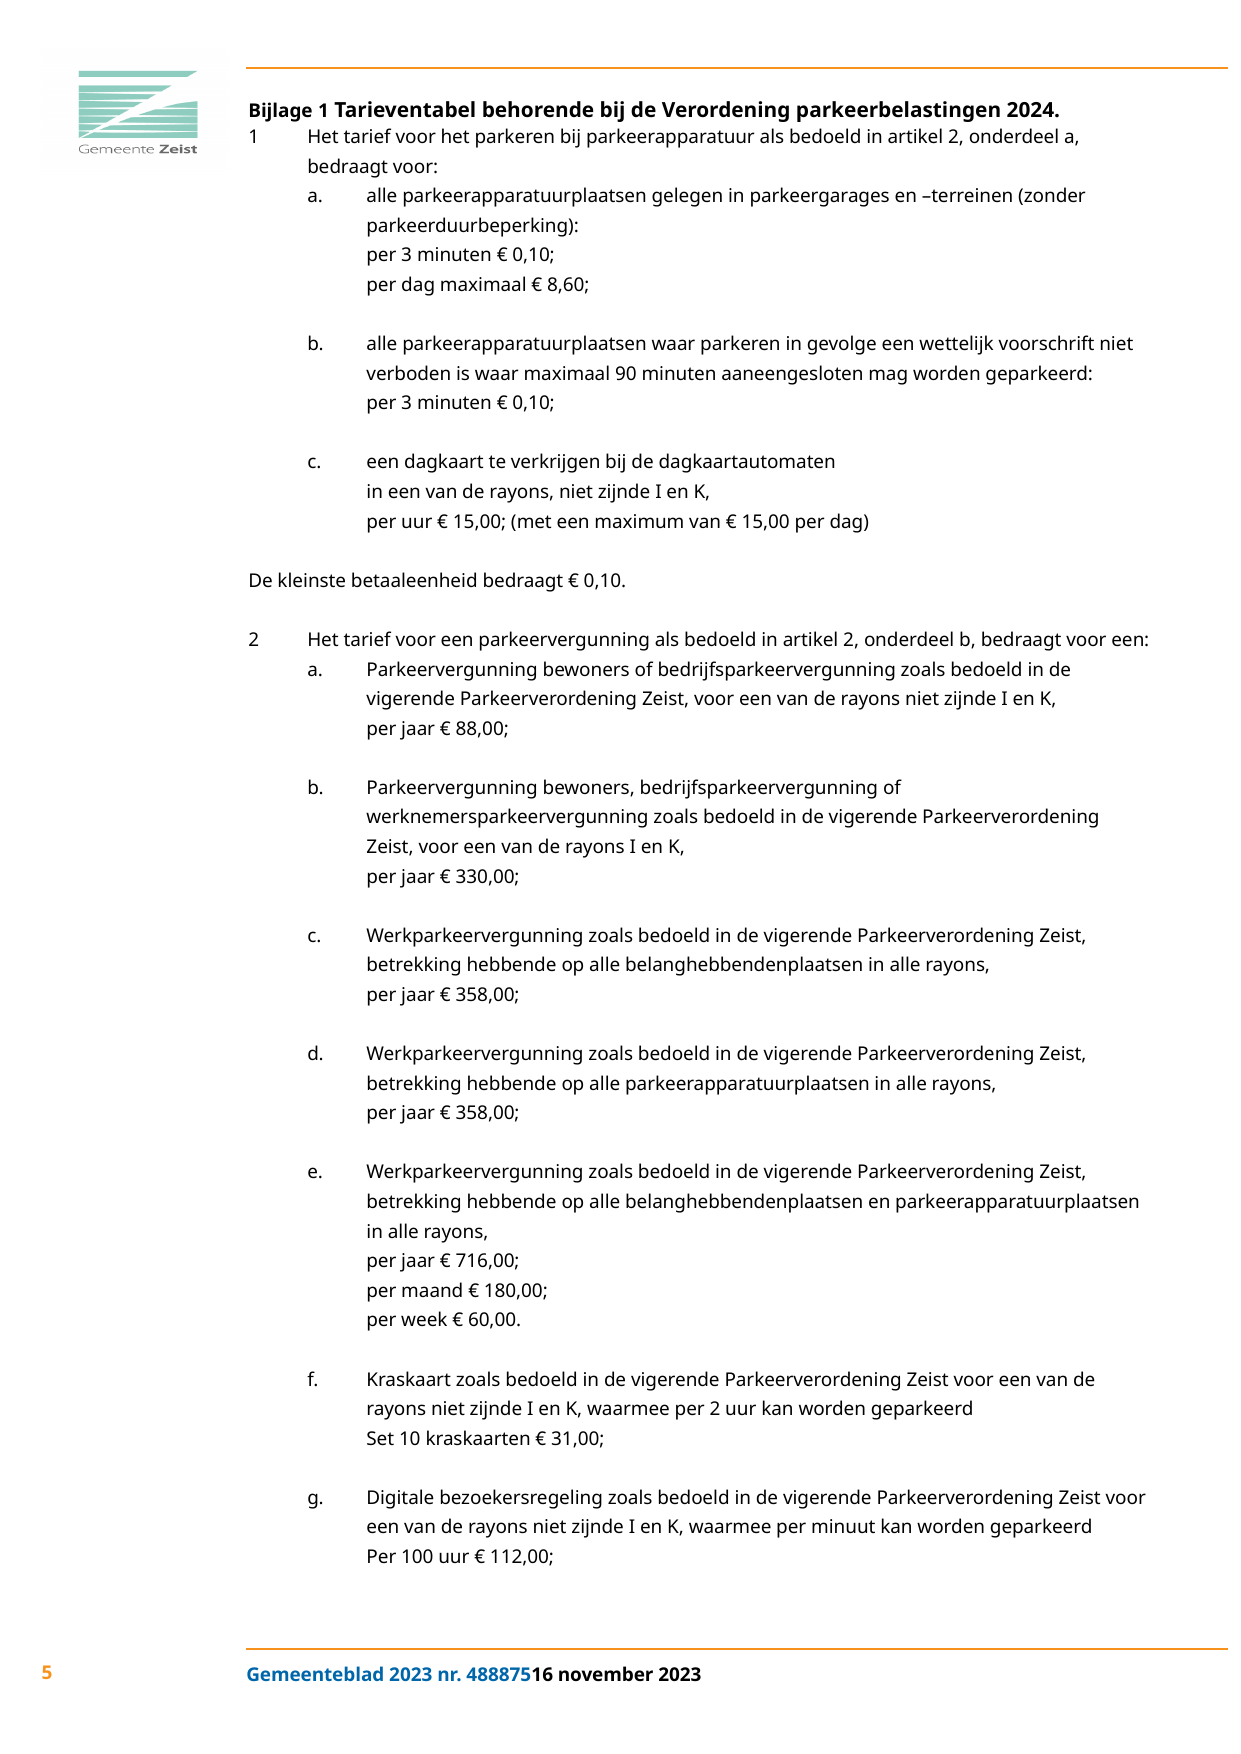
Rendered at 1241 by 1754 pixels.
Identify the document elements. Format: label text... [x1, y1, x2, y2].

list per 3 minuten € 0,10; [307, 242, 1152, 267]
list Set 10 kraskaarten € 31,00; [307, 1425, 1152, 1451]
list Werkparkeervergunning zoals bedoeld in de vigerende Parkeerverordening Zeist, betrekking hebbende op alle belanghebbendenplaatsen in alle rayons, [307, 922, 1152, 977]
list Digitale bezoekersregeling zoals bedoeld in de vigerende Parkeerverordening Zeist voor een van de rayons niet zijnde I en K, waarmee per minuut kan worden geparkeerd [307, 1484, 1152, 1539]
list per jaar € 716,00; [307, 1247, 1152, 1273]
text Bijlage 1 Tarieventabel behorende bij de Verordening parkeerbelastingen 2024. [248, 95, 1152, 123]
list alle parkeerapparatuurplaatsen waar parkeren in gevolge een wettelijk voorschrift niet verboden is waar maximaal 90 minuten aaneengesloten mag worden geparkeerd: [307, 330, 1152, 386]
list Het tarief voor een parkeervergunning als bedoeld in artikel 2, onderdeel b, bedraagt voor een: [248, 626, 1152, 652]
list Werkparkeervergunning zoals bedoeld in de vigerende Parkeerverordening Zeist, betrekking hebbende op alle parkeerapparatuurplaatsen in alle rayons, [307, 1040, 1152, 1096]
list per jaar € 358,00; [307, 1099, 1152, 1125]
list Per 100 uur € 112,00; [307, 1543, 1152, 1569]
list Kraskaart zoals bedoeld in de vigerende Parkeerverordening Zeist voor een van de rayons niet zijnde I en K, waarmee per 2 uur kan worden geparkeerd [307, 1366, 1152, 1421]
list per dag maximaal € 8,60; [307, 271, 1152, 297]
list per jaar € 330,00; [307, 863, 1152, 889]
list een dagkaart te verkrijgen bij de dagkaartautomaten [307, 449, 1152, 474]
list Parkeervergunning bewoners of bedrijfsparkeervergunning zoals bedoeld in de vigerende Parkeerverordening Zeist, voor een van de rayons niet zijnde I en K, [307, 656, 1152, 711]
list per 3 minuten € 0,10; [307, 389, 1152, 415]
list per maand € 180,00; [307, 1277, 1152, 1303]
list per jaar € 88,00; [307, 715, 1152, 741]
list Werkparkeervergunning zoals bedoeld in de vigerende Parkeerverordening Zeist, betrekking hebbende op alle belanghebbendenplaatsen en parkeerapparatuurplaatsen in alle rayons, [307, 1159, 1152, 1244]
list alle parkeerapparatuurplaatsen gelegen in parkeergarages en –terreinen (zonder parkeerduurbeperking): [307, 182, 1152, 238]
text De kleinste betaaleenheid bedraagt € 0,10. [248, 567, 1152, 593]
list per week € 60,00. [307, 1307, 1152, 1332]
list Parkeervergunning bewoners, bedrijfsparkeervergunning of werknemersparkeervergunning zoals bedoeld in de vigerende Parkeerverordening Zeist, voor een van de rayons I en K, [307, 774, 1152, 859]
list in een van de rayons, niet zijnde I en K, [307, 478, 1152, 504]
list Het tarief voor het parkeren bij parkeerapparatuur als bedoeld in artikel 2, onderdeel a, bedraagt voor: [248, 123, 1152, 179]
list per jaar € 358,00; [307, 981, 1152, 1007]
list per uur € 15,00; (met een maximum van € 15,00 per dag) [307, 508, 1152, 534]
picture [41, 47, 231, 172]
